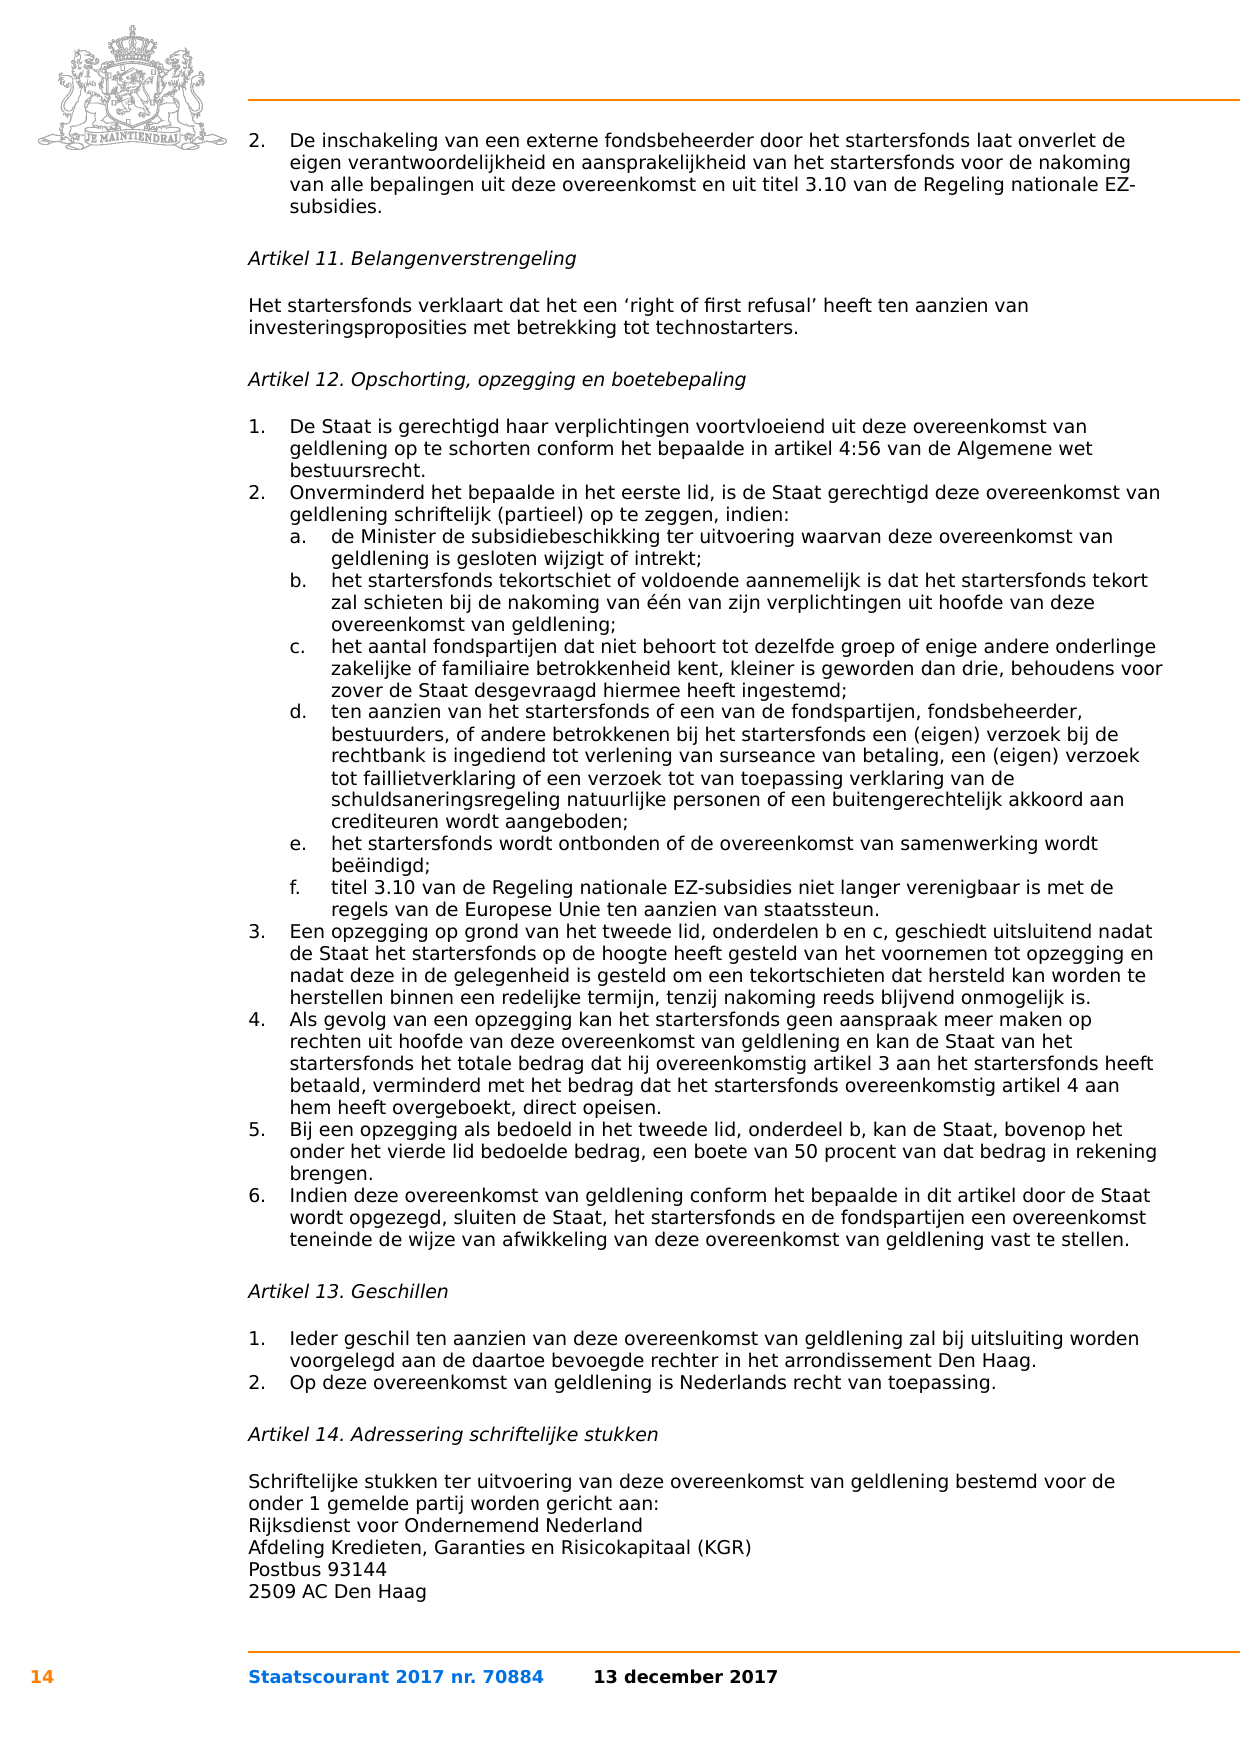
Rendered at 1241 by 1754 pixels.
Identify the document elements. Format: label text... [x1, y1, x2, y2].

text 2. Onverminderd het bepaalde in het eerste lid, is de Staat gerechtigd deze overeenkomst van geldlening schriftelijk (partieel) op te zeggen, indien: [248, 482, 1163, 526]
text Postbus 93144 [248, 1559, 1163, 1581]
text f. titel 3.10 van de Regeling nationale EZ-subsidies niet langer verenigbaar is met de regels van de Europese Unie ten aanzien van staatssteun. [289, 877, 1163, 921]
picture [38, 25, 227, 150]
text a. de Minister de subsidiebeschikking ter uitvoering waarvan deze overeenkomst van geldlening is gesloten wijzigt of intrekt; [289, 526, 1163, 569]
text 2509 AC Den Haag [248, 1581, 1163, 1603]
text b. het startersfonds tekortschiet of voldoende aannemelijk is dat het startersfonds tekort zal schieten bij de nakoming van één van zijn verplichtingen uit hoofde van deze overeenkomst van geldlening; [289, 569, 1163, 636]
text 3. Een opzegging op grond van het tweede lid, onderdelen b en c, geschiedt uitsluitend nadat de Staat het startersfonds op de hoogte heeft gesteld van het voornemen tot opzegging en nadat deze in de gelegenheid is gesteld om een tekortschieten dat hersteld kan worden te herstellen binnen een redelijke termijn, tenzij nakoming reeds blijvend onmogelijk is. [248, 921, 1163, 1009]
text 6. Indien deze overeenkomst van geldlening conform het bepaalde in dit artikel door de Staat wordt opgezegd, sluiten de Staat, het startersfonds en de fondspartijen een overeenkomst teneinde de wijze van afwikkeling van deze overeenkomst van geldlening vast te stellen. [248, 1185, 1163, 1251]
text 5. Bij een opzegging als bedoeld in het tweede lid, onderdeel b, kan de Staat, bovenop het onder het vierde lid bedoelde bedrag, een boete van 50 procent van dat bedrag in rekening brengen. [248, 1119, 1163, 1185]
text c. het aantal fondspartijen dat niet behoort tot dezelfde groep of enige andere onderlinge zakelijke of familiaire betrokkenheid kent, kleiner is geworden dan drie, behoudens voor zover de Staat desgevraagd hiermee heeft ingestemd; [289, 636, 1163, 701]
subtitle Artikel 13. Geschillen [248, 1281, 1163, 1303]
subtitle Artikel 12. Opschorting, opzegging en boetebepaling [248, 369, 1163, 391]
text Het startersfonds verklaart dat het een ‘right of first refusal’ heeft ten aanzien van investeringsproposities met betrekking tot technostarters. [248, 295, 1163, 339]
subtitle Artikel 11. Belangenverstrengeling [248, 248, 1163, 270]
text 4. Als gevolg van een opzegging kan het startersfonds geen aanspraak meer maken op rechten uit hoofde van deze overeenkomst van geldlening en kan de Staat van het startersfonds het totale bedrag dat hij overeenkomstig artikel 3 aan het startersfonds heeft betaald, verminderd met het bedrag dat het startersfonds overeenkomstig artikel 4 aan hem heeft overgeboekt, direct opeisen. [248, 1009, 1163, 1119]
text e. het startersfonds wordt ontbonden of de overeenkomst van samenwerking wordt beëindigd; [289, 833, 1163, 877]
text 1. De Staat is gerechtigd haar verplichtingen voortvloeiend uit deze overeenkomst van geldlening op te schorten conform het bepaalde in artikel 4:56 van de Algemene wet bestuursrecht. [248, 416, 1163, 482]
text 2. Op deze overeenkomst van geldlening is Nederlands recht van toepassing. [248, 1372, 1163, 1394]
text Schriftelijke stukken ter uitvoering van deze overeenkomst van geldlening bestemd voor de onder 1 gemelde partij worden gericht aan: [248, 1471, 1163, 1515]
subtitle Artikel 14. Adressering schriftelijke stukken [248, 1424, 1163, 1446]
text Rijksdienst voor Ondernemend Nederland [248, 1515, 1163, 1537]
text Afdeling Kredieten, Garanties en Risicokapitaal (KGR) [248, 1537, 1163, 1559]
text 1. Ieder geschil ten aanzien van deze overeenkomst van geldlening zal bij uitsluiting worden voorgelegd aan de daartoe bevoegde rechter in het arrondissement Den Haag. [248, 1328, 1163, 1372]
text 2. De inschakeling van een externe fondsbeheerder door het startersfonds laat onverlet de eigen verantwoordelijkheid en aansprakelijkheid van het startersfonds voor de nakoming van alle bepalingen uit deze overeenkomst en uit titel 3.10 van de Regeling nationale EZ-subsidies. [248, 130, 1163, 218]
text d. ten aanzien van het startersfonds of een van de fondspartijen, fondsbeheerder, bestuurders, of andere betrokkenen bij het startersfonds een (eigen) verzoek bij de rechtbank is ingediend tot verlening van surseance van betaling, een (eigen) verzoek tot faillietverklaring of een verzoek tot van toepassing verklaring van de schuldsaneringsregeling natuurlijke personen of een buitengerechtelijk akkoord aan crediteuren wordt aangeboden; [289, 701, 1163, 833]
